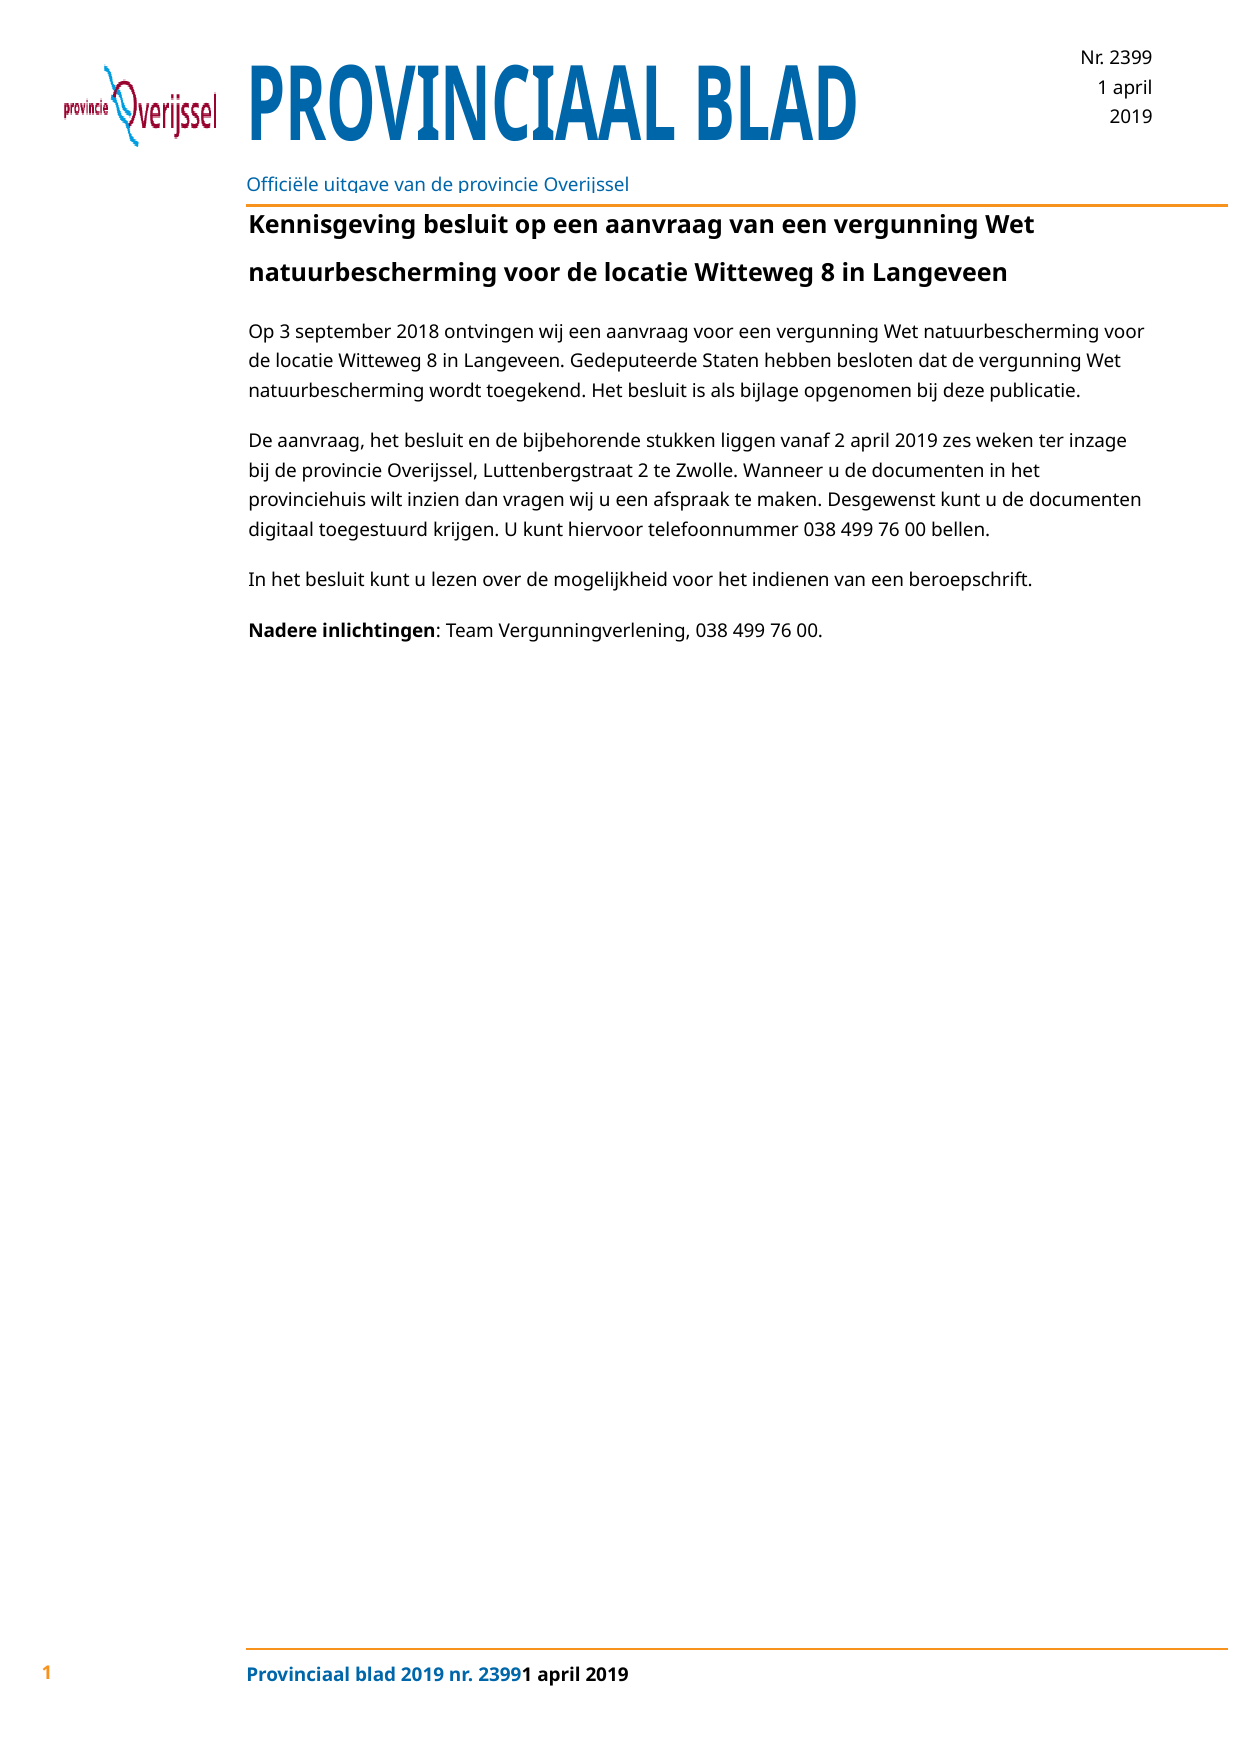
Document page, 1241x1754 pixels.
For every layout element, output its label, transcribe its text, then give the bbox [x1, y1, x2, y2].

text Kennisgeving besluit op een aanvraag van een vergunning Wet natuurbescherming voor de locatie Witteweg 8 in Langeveen [248, 207, 1152, 288]
text De aanvraag, het besluit en de bijbehorende stukken liggen vanaf 2 april 2019 zes weken ter inzage bij de provincie Overijssel, Luttenbergstraat 2 te Zwolle. Wanneer u de documenten in het provinciehuis wilt inzien dan vragen wij u een afspraak te maken. Desgewenst kunt u de documenten digitaal toegestuurd krijgen. U kunt hiervoor telefoonnummer 038 499 76 00 bellen. [248, 427, 1152, 542]
picture [41, 47, 231, 172]
text Op 3 september 2018 ontvingen wij een aanvraag voor een vergunning Wet natuurbescherming voor de locatie Witteweg 8 in Langeveen. Gedeputeerde Staten hebben besloten dat de vergunning Wet natuurbescherming wordt toegekend. Het besluit is als bijlage opgenomen bij deze publicatie. [248, 318, 1152, 403]
text Nadere inlichtingen: Team Vergunningverlening, 038 499 76 00. [248, 617, 1152, 643]
text In het besluit kunt u lezen over de mogelijkheid voor het indienen van een beroepschrift. [248, 567, 1152, 592]
